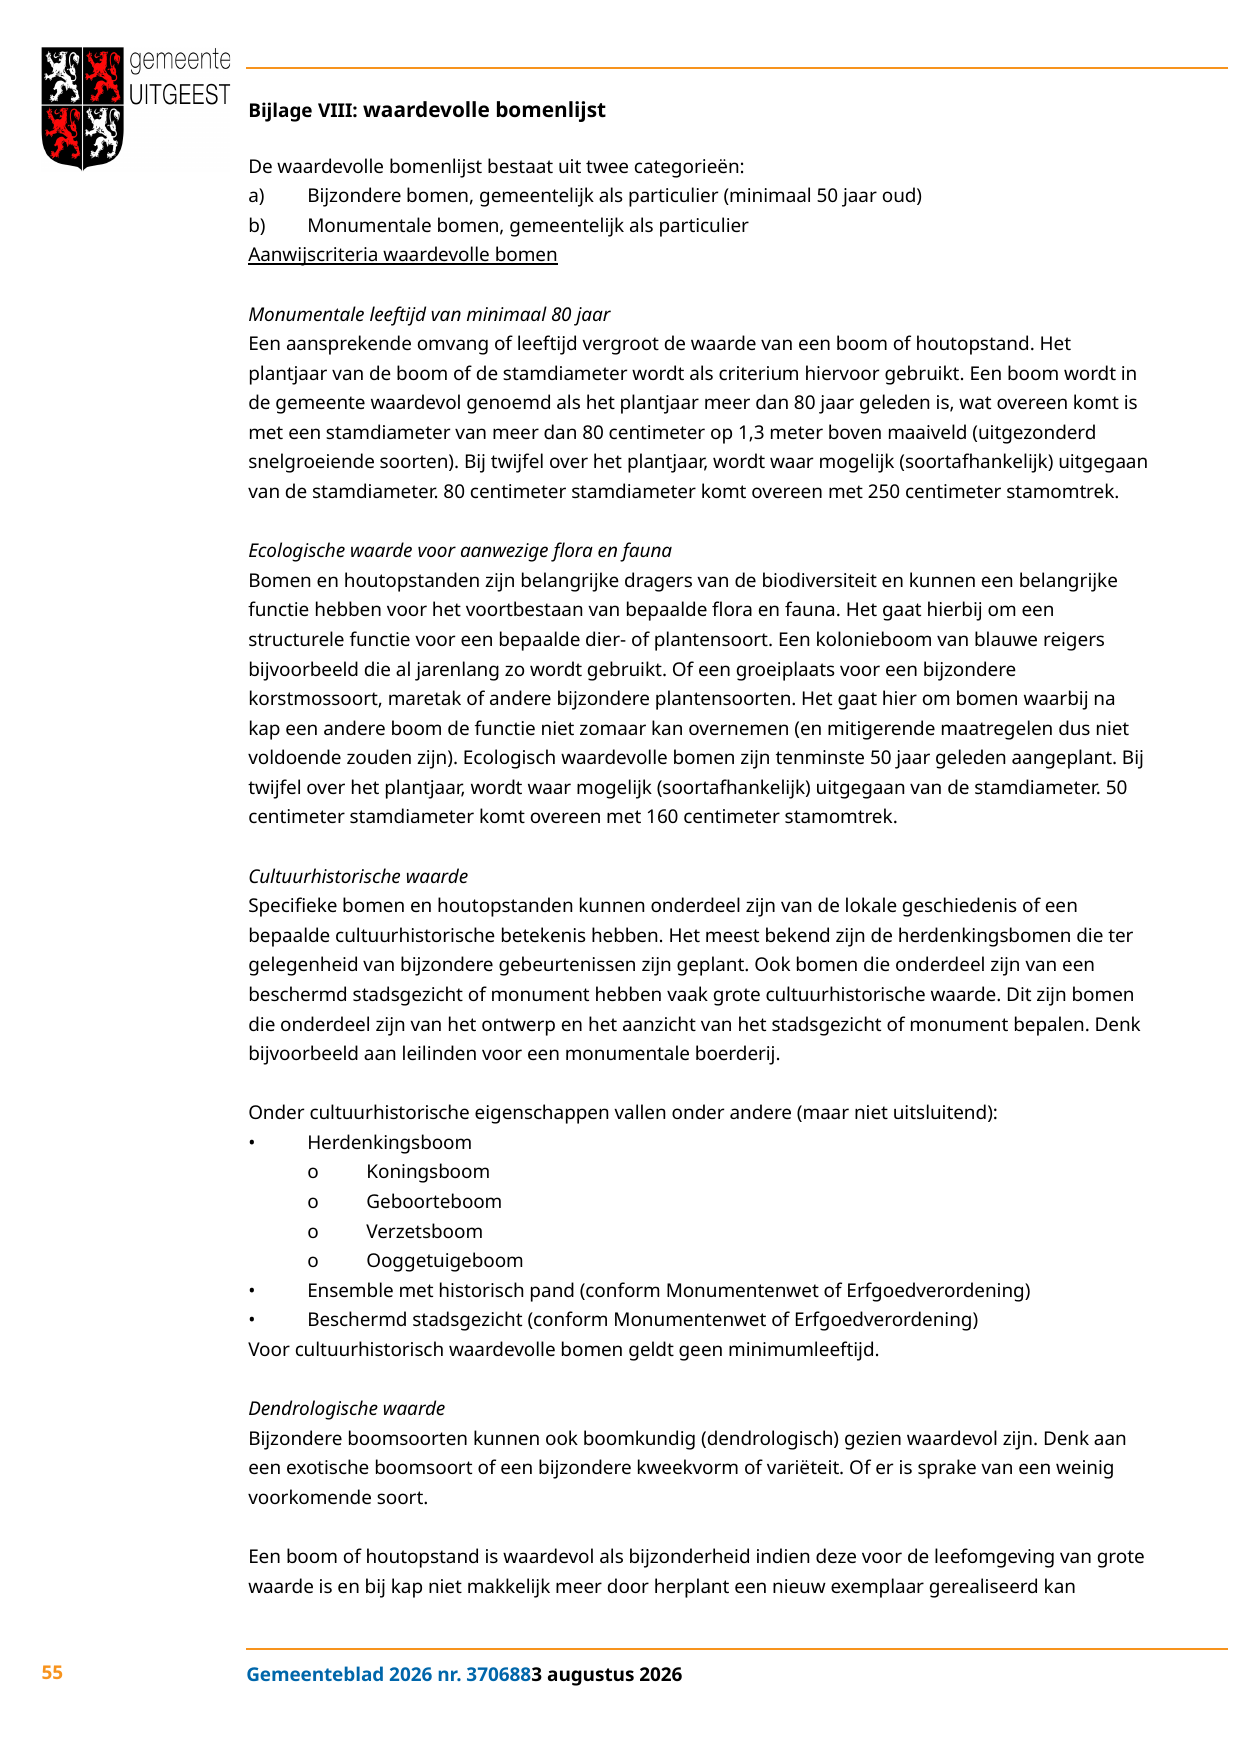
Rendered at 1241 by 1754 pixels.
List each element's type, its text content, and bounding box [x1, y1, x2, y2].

text Onder cultuurhistorische eigenschappen vallen onder andere (maar niet uitsluitend): [248, 1099, 1152, 1125]
text Voor cultuurhistorisch waardevolle bomen geldt geen minimumleeftijd. [248, 1336, 1152, 1362]
text Een aansprekende omvang of leeftijd vergroot de waarde van een boom of houtopstand. Het plantjaar van de boom of de stamdiameter wordt als criterium hiervoor gebruikt. Een boom wordt in de gemeente waardevol genoemd als het plantjaar meer dan 80 jaar geleden is, wat overeen komt is met een stamdiameter van meer dan 80 centimeter op 1,3 meter boven maaiveld (uitgezonderd snelgroeiende soorten). Bij twijfel over het plantjaar, wordt waar mogelijk (soortafhankelijk) uitgegaan van de stamdiameter. 80 centimeter stamdiameter komt overeen met 250 centimeter stamomtrek. [248, 330, 1152, 504]
list Monumentale bomen, gemeentelijk als particulier [248, 212, 1152, 238]
text Specifieke bomen en houtopstanden kunnen onderdeel zijn van de lokale geschiedenis of een bepaalde cultuurhistorische betekenis hebben. Het meest bekend zijn de herdenkingsbomen die ter gelegenheid van bijzondere gebeurtenissen zijn geplant. Ook bomen die onderdeel zijn van een beschermd stadsgezicht of monument hebben vaak grote cultuurhistorische waarde. Dit zijn bomen die onderdeel zijn van het ontwerp en het aanzicht van het stadsgezicht of monument bepalen. Denk bijvoorbeeld aan leilinden voor een monumentale boerderij. [248, 892, 1152, 1066]
list Bijzondere bomen, gemeentelijk als particulier (minimaal 50 jaar oud) [248, 182, 1152, 208]
text Dendrologische waarde [248, 1395, 1152, 1421]
list Verzetsboom [307, 1218, 1152, 1244]
text De waardevolle bomenlijst bestaat uit twee categorieën: [248, 153, 1152, 179]
text Bijzondere boomsoorten kunnen ook boomkundig (dendrologisch) gezien waardevol zijn. Denk aan een exotische boomsoort of een bijzondere kweekvorm of variëteit. Of er is sprake van een weinig voorkomende soort. [248, 1425, 1152, 1510]
list Koningsboom [307, 1159, 1152, 1184]
text Bomen en houtopstanden zijn belangrijke dragers van de biodiversiteit en kunnen een belangrijke functie hebben voor het voortbestaan van bepaalde flora en fauna. Het gaat hierbij om een structurele functie voor een bepaalde dier- of plantensoort. Een kolonieboom van blauwe reigers bijvoorbeeld die al jarenlang zo wordt gebruikt. Of een groeiplaats voor een bijzondere korstmossoort, maretak of andere bijzondere plantensoorten. Het gaat hier om bomen waarbij na kap een andere boom de functie niet zomaar kan overnemen (en mitigerende maatregelen dus niet voldoende zouden zijn). Ecologisch waardevolle bomen zijn tenminste 50 jaar geleden aangeplant. Bij twijfel over het plantjaar, wordt waar mogelijk (soortafhankelijk) uitgegaan van de stamdiameter. 50 centimeter stamdiameter komt overeen met 160 centimeter stamomtrek. [248, 567, 1152, 829]
list Ensemble met historisch pand (conform Monumentenwet of Erfgoedverordening) [248, 1277, 1152, 1303]
list Beschermd stadsgezicht (conform Monumentenwet of Erfgoedverordening) [248, 1307, 1152, 1332]
picture [41, 47, 231, 172]
text Cultuurhistorische waarde [248, 863, 1152, 889]
list Ooggetuigeboom [307, 1247, 1152, 1273]
text Aanwijscriteria waardevolle bomen [248, 242, 1152, 267]
text Monumentale leeftijd van minimaal 80 jaar [248, 301, 1152, 327]
text Ecologische waarde voor aanwezige flora en fauna [248, 537, 1152, 563]
list Geboorteboom [307, 1188, 1152, 1214]
list Herdenkingsboom [248, 1129, 1152, 1155]
text Een boom of houtopstand is waardevol als bijzonderheid indien deze voor de leefomgeving van grote waarde is en bij kap niet makkelijk meer door herplant een nieuw exemplaar gerealiseerd kan [248, 1543, 1152, 1599]
text Bijlage VIII: waardevolle bomenlijst [248, 95, 1152, 123]
